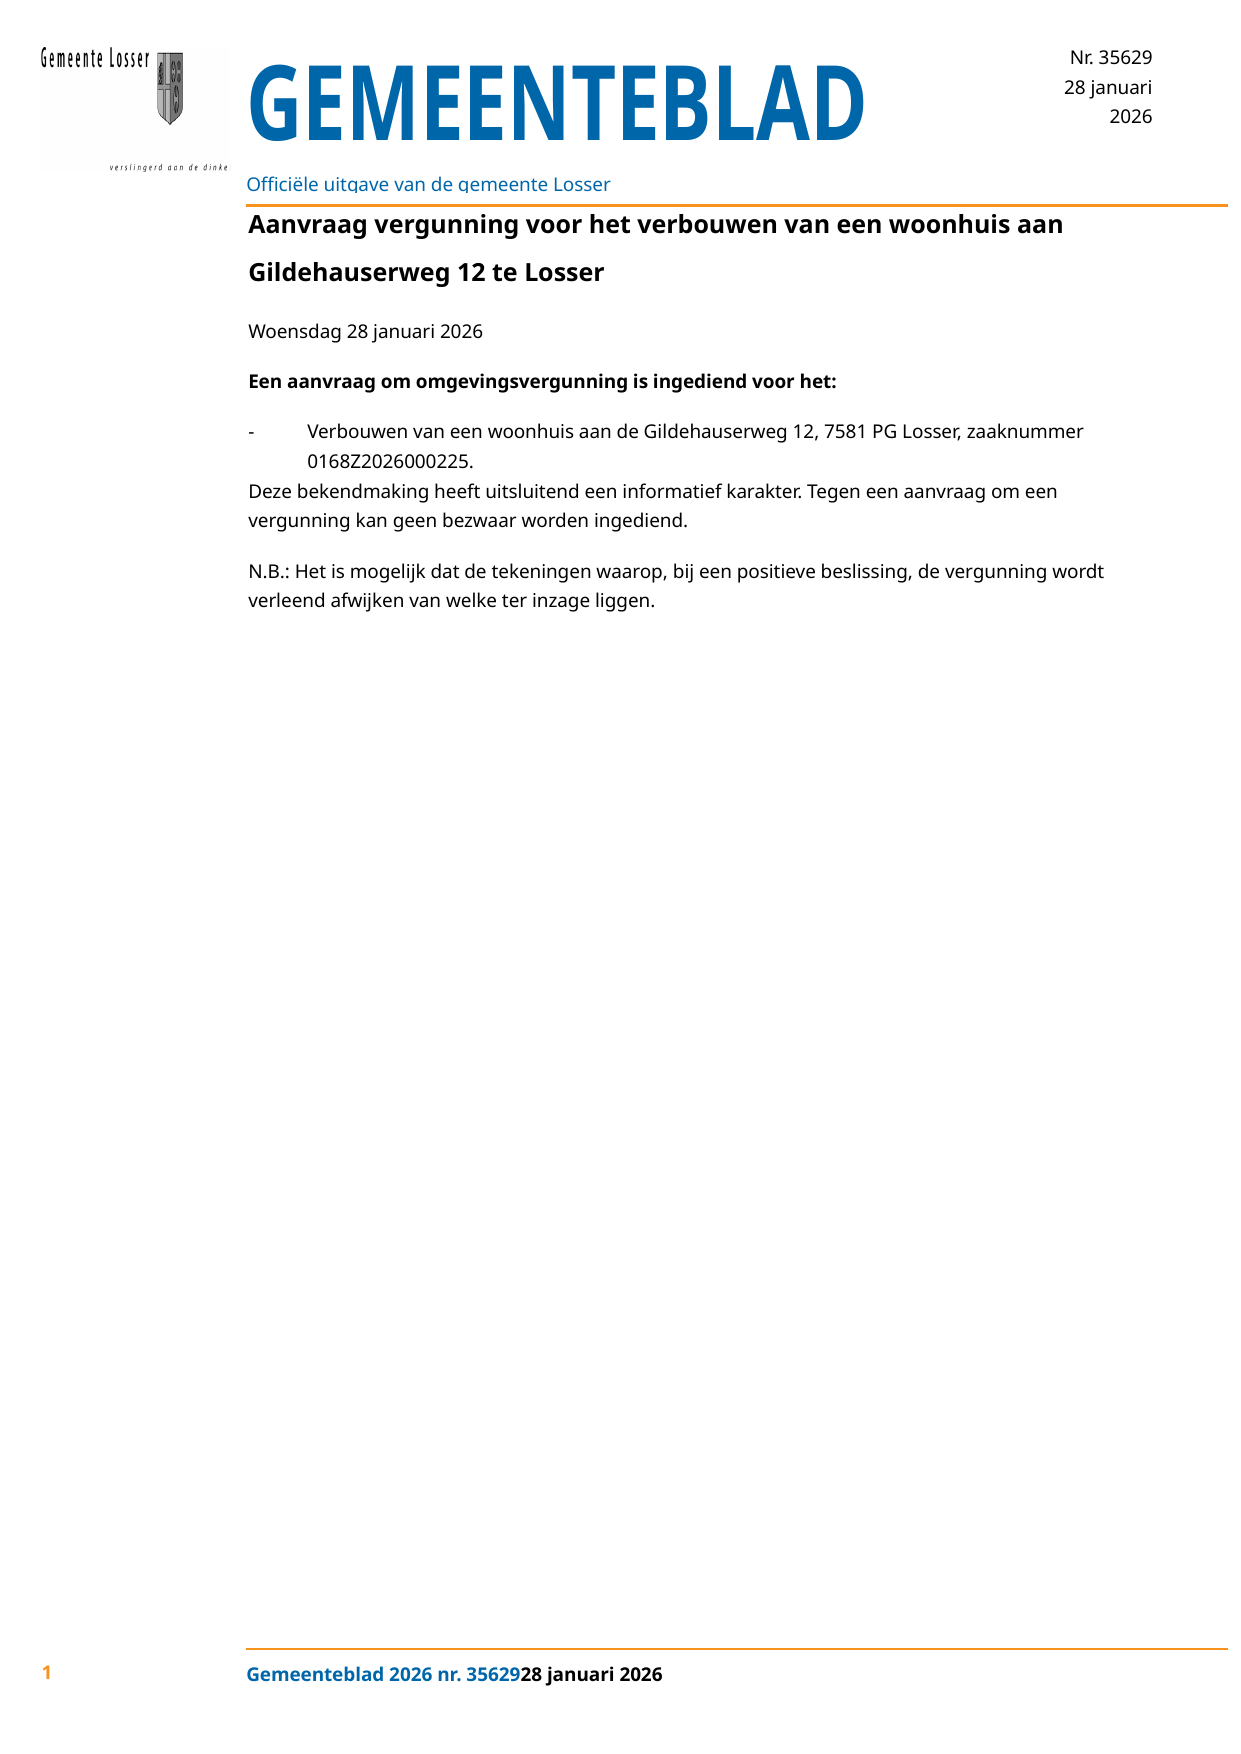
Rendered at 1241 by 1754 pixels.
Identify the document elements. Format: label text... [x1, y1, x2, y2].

text N.B.: Het is mogelijk dat de tekeningen waarop, bij een positieve beslissing, de vergunning wordt verleend afwijken van welke ter inzage liggen. [248, 558, 1152, 613]
text Woensdag 28 januari 2026 [248, 318, 1152, 344]
text Een aanvraag om omgevingsvergunning is ingediend voor het: [248, 368, 1152, 394]
text Aanvraag vergunning voor het verbouwen van een woonhuis aan Gildehauserweg 12 te Losser [248, 207, 1152, 288]
picture [41, 47, 231, 172]
text Deze bekendmaking heeft uitsluitend een informatief karakter. Tegen een aanvraag om een vergunning kan geen bezwaar worden ingediend. [248, 478, 1152, 533]
list Verbouwen van een woonhuis aan de Gildehauserweg 12, 7581 PG Losser, zaaknummer 0168Z2026000225. [248, 419, 1152, 474]
